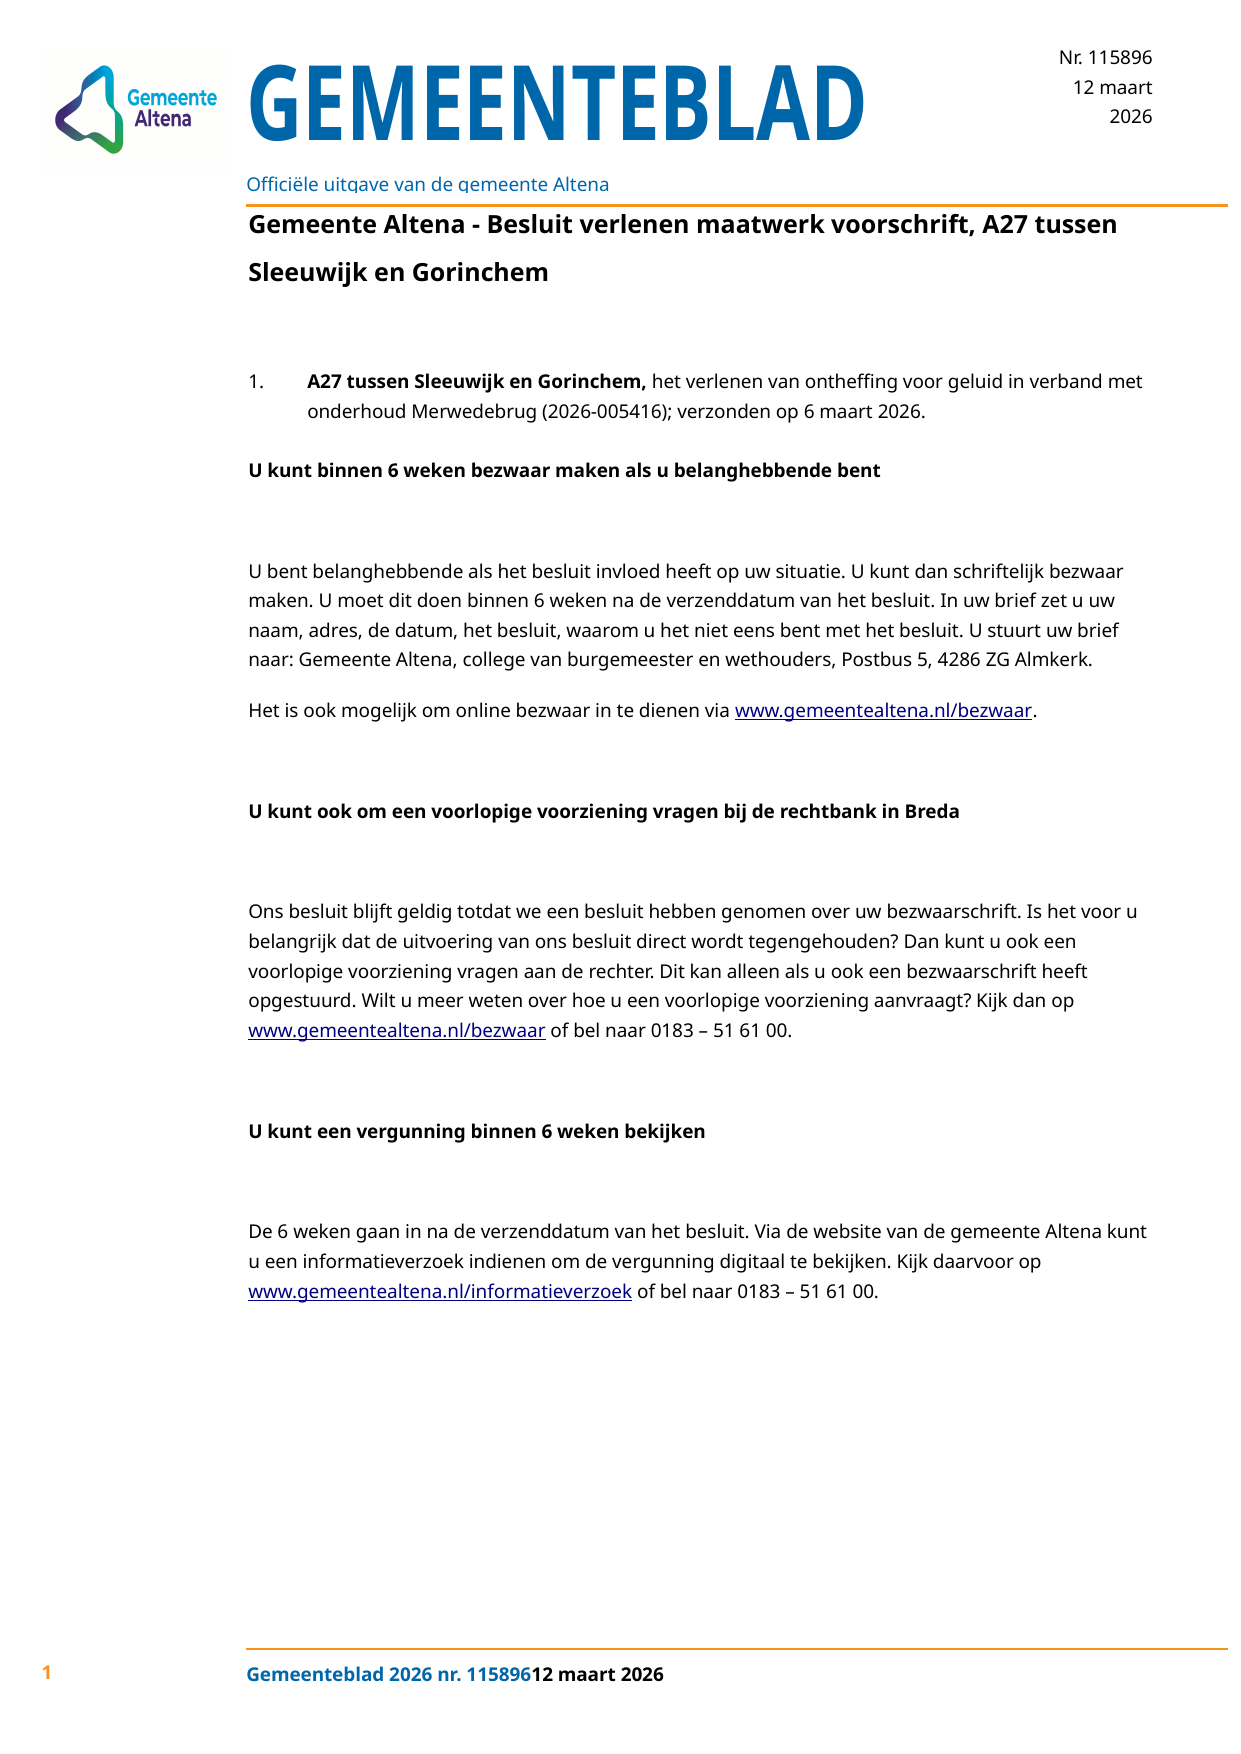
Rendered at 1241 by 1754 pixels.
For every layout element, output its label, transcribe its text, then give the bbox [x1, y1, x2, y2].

text U kunt ook om een voorlopige voorziening vragen bij de rechtbank in Breda [248, 798, 1152, 824]
text U kunt een vergunning binnen 6 weken bekijken [248, 1118, 1152, 1144]
text U bent belanghebbende als het besluit invloed heeft op uw situatie. U kunt dan schriftelijk bezwaar maken. U moet dit doen binnen 6 weken na de verzenddatum van het besluit. In uw brief zet u uw naam, adres, de datum, het besluit, waarom u het niet eens bent met het besluit. U stuurt uw brief naar: Gemeente Altena, college van burgemeester en wethouders, Postbus 5, 4286 ZG Almkerk. [248, 558, 1152, 672]
picture [41, 47, 231, 172]
text Gemeente Altena - Besluit verlenen maatwerk voorschrift, A27 tussen Sleeuwijk en Gorinchem [248, 207, 1152, 288]
text Ons besluit blijft geldig totdat we een besluit hebben genomen over uw bezwaarschrift. Is het voor u belangrijk dat de uitvoering van ons besluit direct wordt tegengehouden? Dan kunt u ook een voorlopige voorziening vragen aan de rechter. Dit kan alleen als u ook een bezwaarschrift heeft opgestuurd. Wilt u meer weten over hoe u een voorlopige voorziening aanvraagt? Kijk dan op www.gemeentealtena.nl/bezwaar of bel naar 0183 – 51 61 00. [248, 899, 1152, 1043]
list A27 tussen Sleeuwijk en Gorinchem, het verlenen van ontheffing voor geluid in verband met onderhoud Merwedebrug (2026-005416); verzonden op 6 maart 2026. [248, 368, 1152, 424]
text U kunt binnen 6 weken bezwaar maken als u belanghebbende bent [248, 457, 1152, 483]
text De 6 weken gaan in na de verzenddatum van het besluit. Via de website van de gemeente Altena kunt u een informatieverzoek indienen om de vergunning digitaal te bekijken. Kijk daarvoor op www.gemeentealtena.nl/informatieverzoek of bel naar 0183 – 51 61 00. [248, 1219, 1152, 1304]
text Het is ook mogelijk om online bezwaar in te dienen via www.gemeentealtena.nl/bezwaar. [248, 697, 1152, 723]
